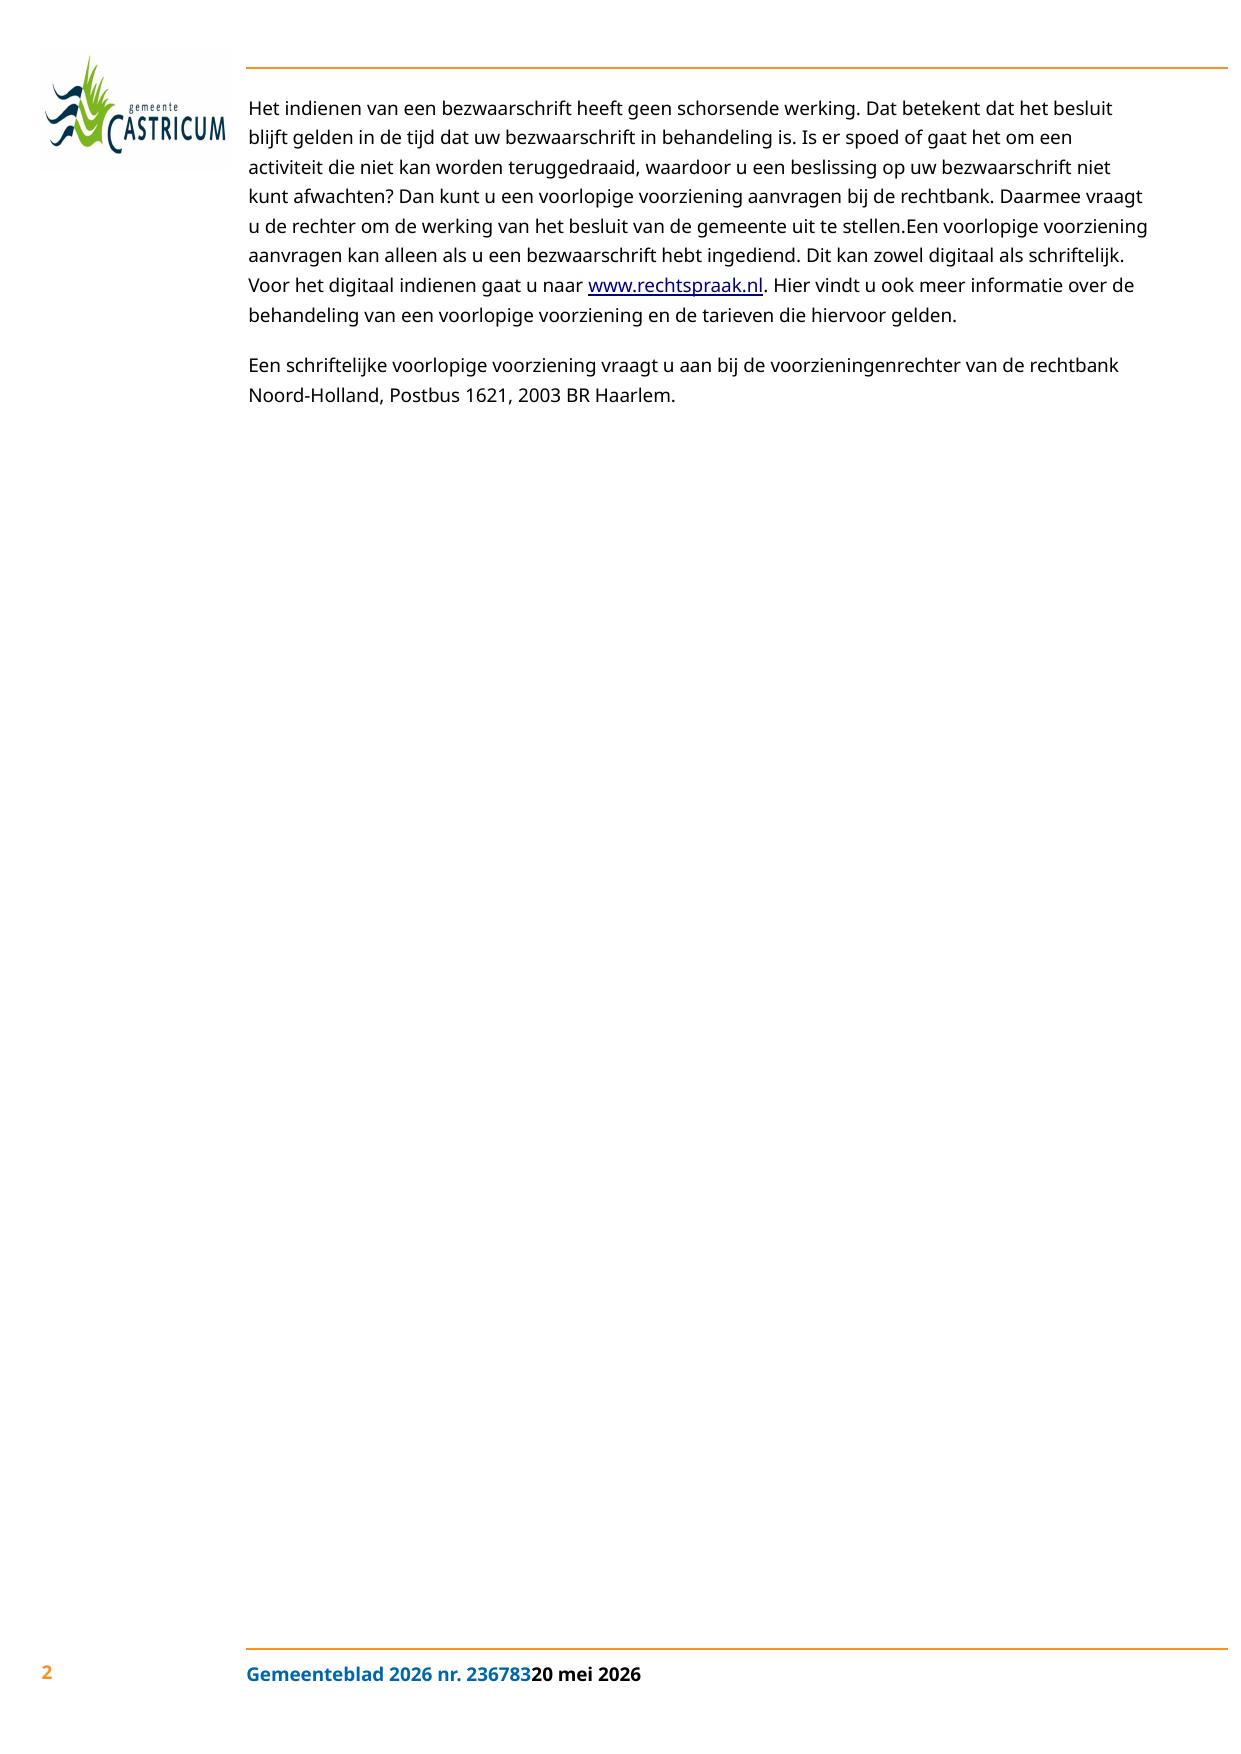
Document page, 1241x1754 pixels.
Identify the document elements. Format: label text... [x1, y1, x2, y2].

text Het indienen van een bezwaarschrift heeft geen schorsende werking. Dat betekent dat het besluit blijft gelden in de tijd dat uw bezwaarschrift in behandeling is. Is er spoed of gaat het om een activiteit die niet kan worden teruggedraaid, waardoor u een beslissing op uw bezwaarschrift niet kunt afwachten? Dan kunt u een voorlopige voorziening aanvragen bij de rechtbank. Daarmee vraagt u de rechter om de werking van het besluit van de gemeente uit te stellen.Een voorlopige voorziening aanvragen kan alleen als u een bezwaarschrift hebt ingediend. Dit kan zowel digitaal als schriftelijk. Voor het digitaal indienen gaat u naar www.rechtspraak.nl. Hier vindt u ook meer informatie over de behandeling van een voorlopige voorziening en de tarieven die hiervoor gelden. [248, 95, 1152, 328]
text Een schriftelijke voorlopige voorziening vraagt u aan bij de voorzieningenrechter van de rechtbank Noord-Holland, Postbus 1621, 2003 BR Haarlem. [248, 352, 1152, 408]
picture [41, 47, 231, 172]
